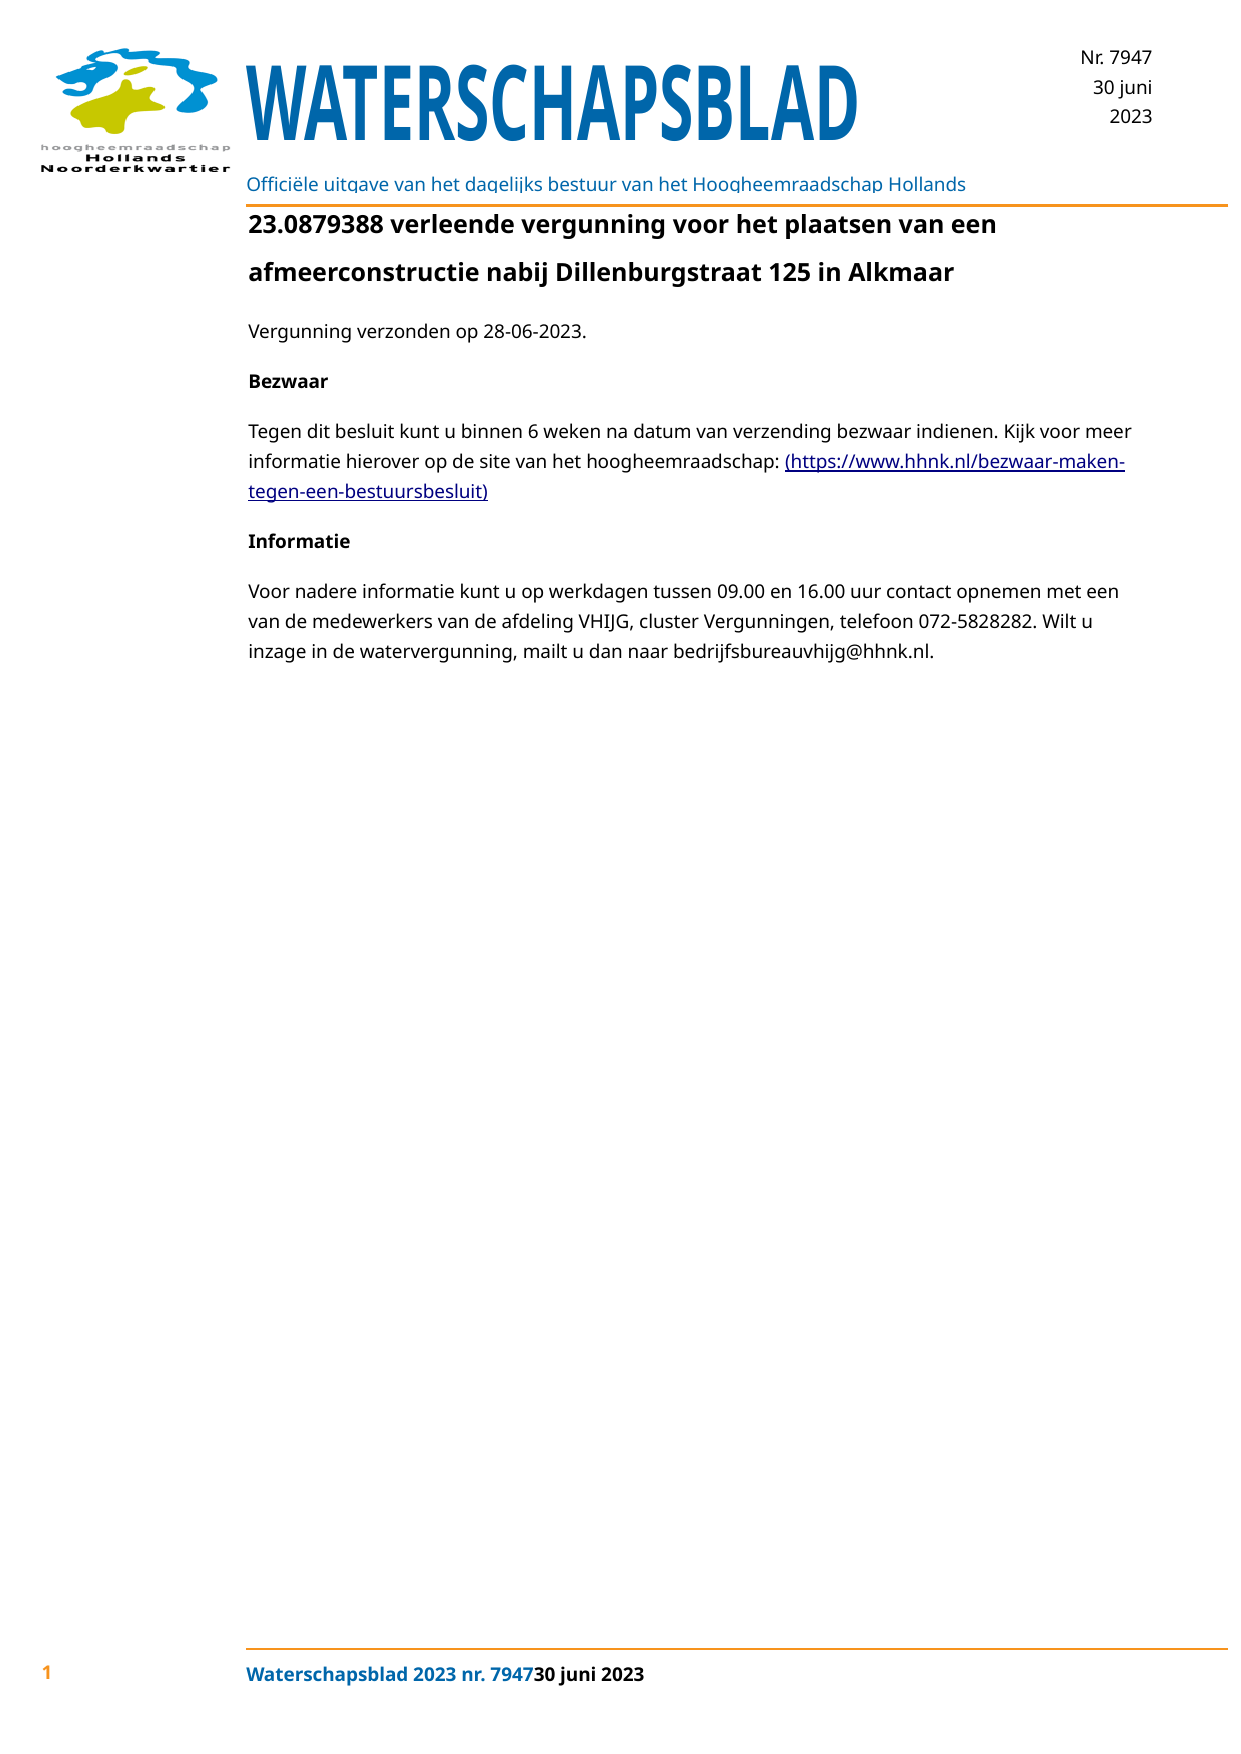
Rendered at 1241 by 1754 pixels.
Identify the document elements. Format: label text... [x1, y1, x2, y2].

text Vergunning verzonden op 28-06-2023. [248, 318, 1152, 344]
text Tegen dit besluit kunt u binnen 6 weken na datum van verzending bezwaar indienen. Kijk voor meer informatie hierover op de site van het hoogheemraadschap: (https://www.hhnk.nl/bezwaar-maken-tegen-een-bestuursbesluit) [248, 419, 1152, 504]
picture [41, 47, 231, 172]
text 23.0879388 verleende vergunning voor het plaatsen van een afmeerconstructie nabij Dillenburgstraat 125 in Alkmaar [248, 207, 1152, 288]
text Voor nadere informatie kunt u op werkdagen tussen 09.00 en 16.00 uur contact opnemen met een van de medewerkers van de afdeling VHIJG, cluster Vergunningen, telefoon 072-5828282. Wilt u inzage in de watervergunning, mailt u dan naar bedrijfsbureauvhijg@hhnk.nl. [248, 579, 1152, 664]
text Bezwaar [248, 368, 1152, 394]
text Informatie [248, 528, 1152, 554]
